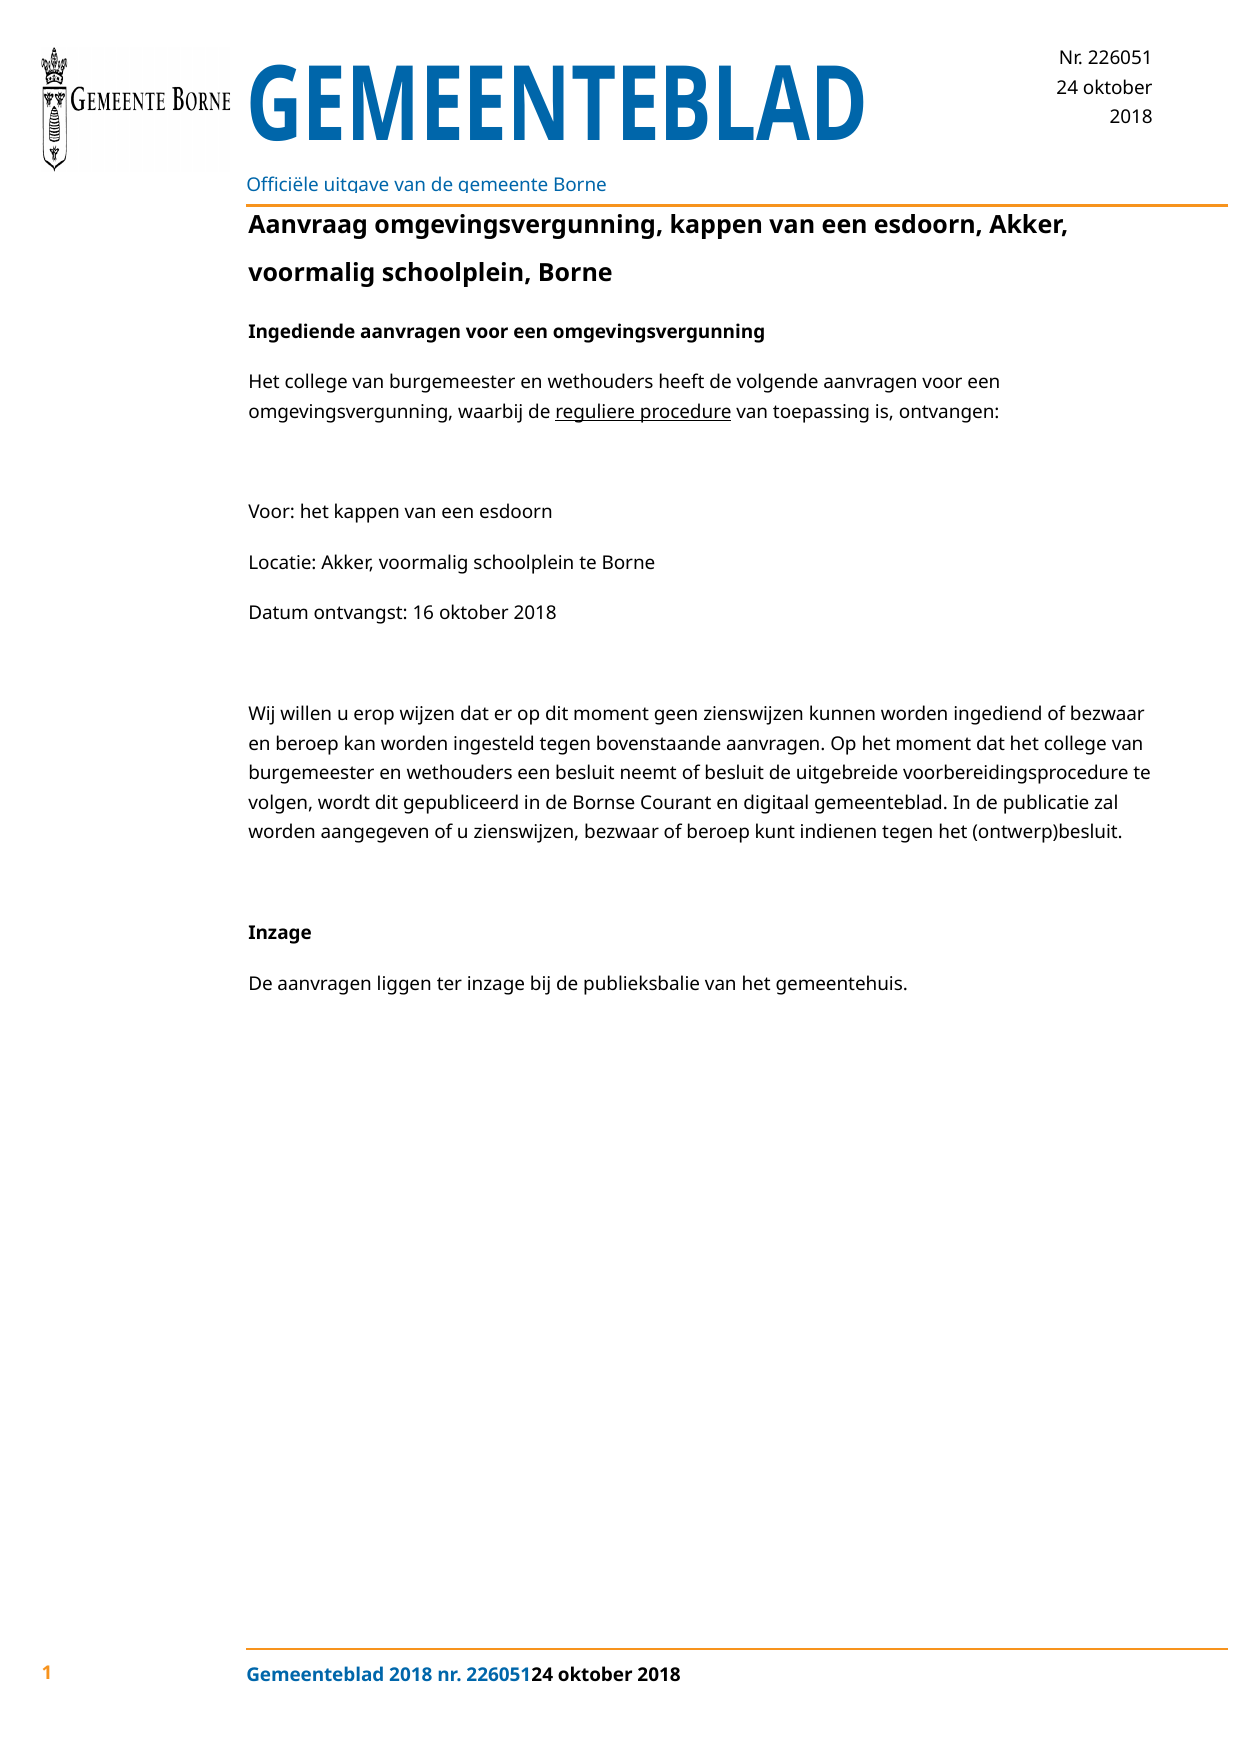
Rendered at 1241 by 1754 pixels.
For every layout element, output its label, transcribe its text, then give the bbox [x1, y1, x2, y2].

text Datum ontvangst: 16 oktober 2018 [248, 599, 1152, 625]
text Aanvraag omgevingsvergunning, kappen van een esdoorn, Akker, voormalig schoolplein, Borne [248, 207, 1152, 288]
picture [41, 47, 231, 172]
text Inzage [248, 919, 1152, 945]
text Locatie: Akker, voormalig schoolplein te Borne [248, 549, 1152, 575]
text Wij willen u erop wijzen dat er op dit moment geen zienswijzen kunnen worden ingediend of bezwaar en beroep kan worden ingesteld tegen bovenstaande aanvragen. Op het moment dat het college van burgemeester en wethouders een besluit neemt of besluit de uitgebreide voorbereidingsprocedure te volgen, wordt dit gepubliceerd in de Bornse Courant en digitaal gemeenteblad. In de publicatie zal worden aangegeven of u zienswijzen, bezwaar of beroep kunt indienen tegen het (ontwerp)besluit. [248, 700, 1152, 844]
text Voor: het kappen van een esdoorn [248, 499, 1152, 524]
text De aanvragen liggen ter inzage bij de publieksbalie van het gemeentehuis. [248, 970, 1152, 996]
text Ingediende aanvragen voor een omgevingsvergunning [248, 318, 1152, 344]
text Het college van burgemeester en wethouders heeft de volgende aanvragen voor een omgevingsvergunning, waarbij de reguliere procedure van toepassing is, ontvangen: [248, 368, 1152, 424]
